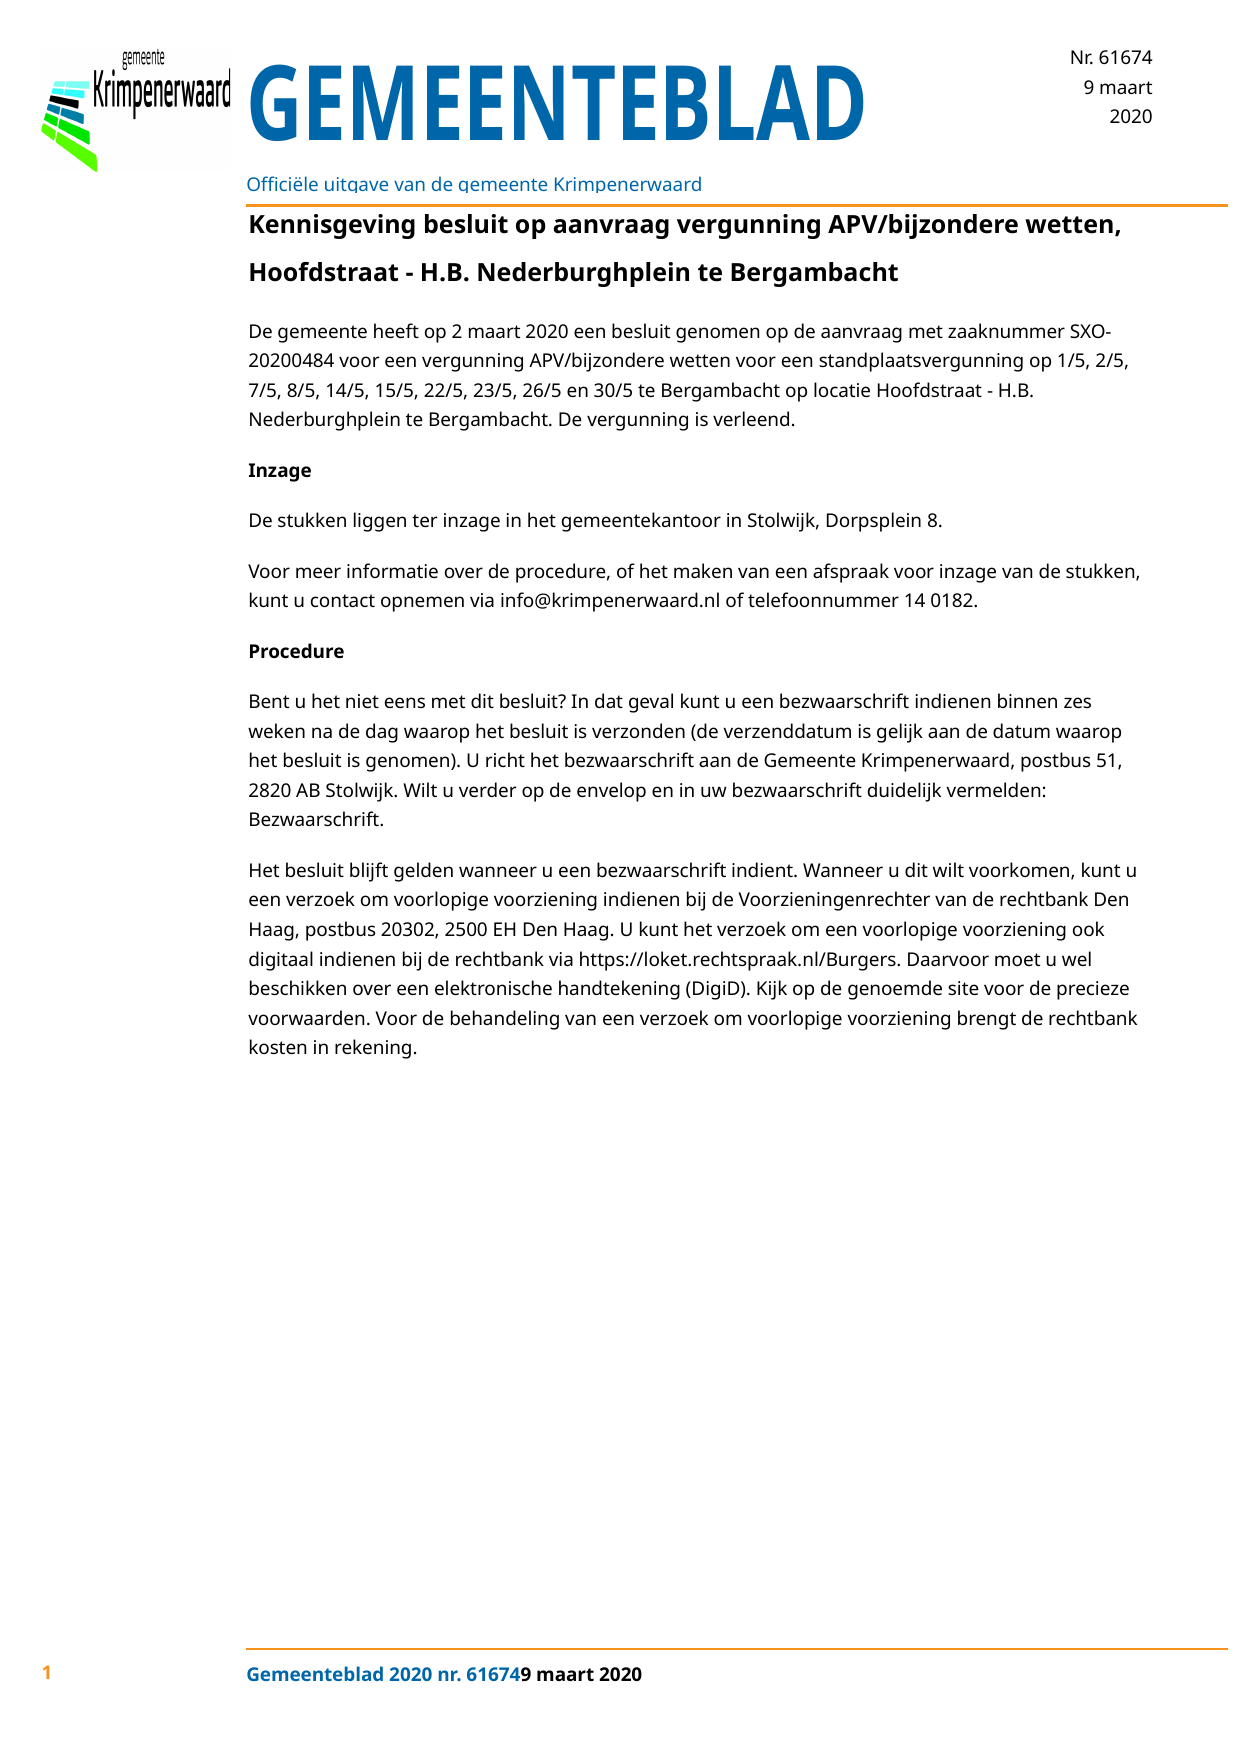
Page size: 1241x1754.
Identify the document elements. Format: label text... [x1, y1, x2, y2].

text Kennisgeving besluit op aanvraag vergunning APV/bijzondere wetten, Hoofdstraat - H.B. Nederburghplein te Bergambacht [248, 207, 1152, 288]
text Het besluit blijft gelden wanneer u een bezwaarschrift indient. Wanneer u dit wilt voorkomen, kunt u een verzoek om voorlopige voorziening indienen bij de Voorzieningenrechter van de rechtbank Den Haag, postbus 20302, 2500 EH Den Haag. U kunt het verzoek om een voorlopige voorziening ook digitaal indienen bij de rechtbank via https://loket.rechtspraak.nl/Burgers. Daarvoor moet u wel beschikken over een elektronische handtekening (DigiD). Kijk op de genoemde site voor de precieze voorwaarden. Voor de behandeling van een verzoek om voorlopige voorziening brengt de rechtbank kosten in rekening. [248, 857, 1152, 1060]
picture [41, 47, 231, 172]
text Procedure [248, 638, 1152, 664]
text Inzage [248, 457, 1152, 483]
text De gemeente heeft op 2 maart 2020 een besluit genomen op de aanvraag met zaaknummer SXO-20200484 voor een vergunning APV/bijzondere wetten voor een standplaatsvergunning op 1/5, 2/5, 7/5, 8/5, 14/5, 15/5, 22/5, 23/5, 26/5 en 30/5 te Bergambacht op locatie Hoofdstraat - H.B. Nederburghplein te Bergambacht. De vergunning is verleend. [248, 318, 1152, 432]
text Voor meer informatie over de procedure, of het maken van een afspraak voor inzage van de stukken, kunt u contact opnemen via info@krimpenerwaard.nl of telefoonnummer 14 0182. [248, 558, 1152, 613]
text Bent u het niet eens met dit besluit? In dat geval kunt u een bezwaarschrift indienen binnen zes weken na de dag waarop het besluit is verzonden (de verzenddatum is gelijk aan de datum waarop het besluit is genomen). U richt het bezwaarschrift aan de Gemeente Krimpenerwaard, postbus 51, 2820 AB Stolwijk. Wilt u verder op de envelop en in uw bezwaarschrift duidelijk vermelden: Bezwaarschrift. [248, 688, 1152, 832]
text De stukken liggen ter inzage in het gemeentekantoor in Stolwijk, Dorpsplein 8. [248, 507, 1152, 533]
